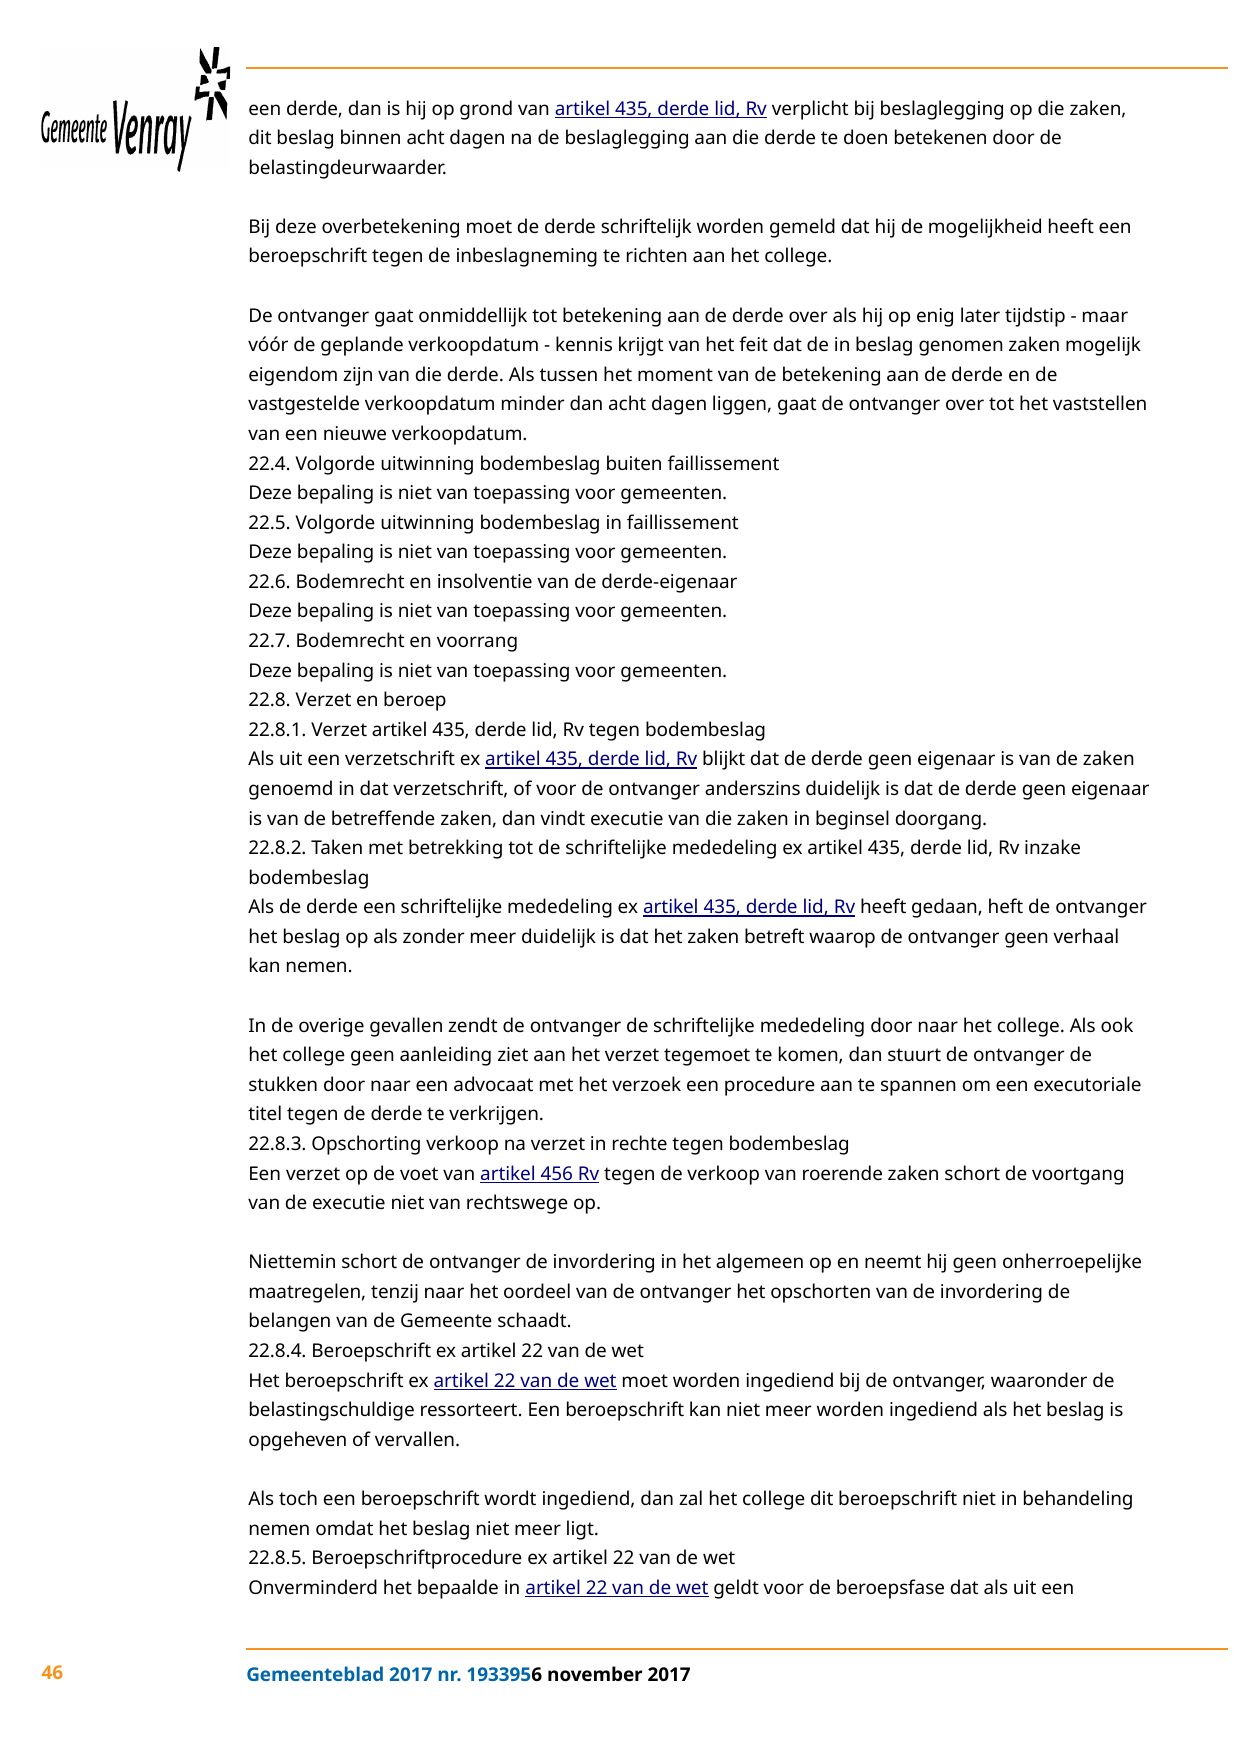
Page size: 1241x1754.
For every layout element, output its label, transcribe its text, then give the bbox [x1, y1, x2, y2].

text 22.7. Bodemrecht en voorrang [248, 627, 1152, 653]
text Als toch een beroepschrift wordt ingediend, dan zal het college dit beroepschrift niet in behandeling nemen omdat het beslag niet meer ligt. [248, 1485, 1152, 1541]
text 22.4. Volgorde uitwinning bodembeslag buiten faillissement [248, 450, 1152, 476]
text De ontvanger gaat onmiddellijk tot betekening aan de derde over als hij op enig later tijdstip - maar vóór de geplande verkoopdatum - kennis krijgt van het feit dat de in beslag genomen zaken mogelijk eigendom zijn van die derde. Als tussen het moment van de betekening aan de derde en de vastgestelde verkoopdatum minder dan acht dagen liggen, gaat de ontvanger over tot het vaststellen van een nieuwe verkoopdatum. [248, 302, 1152, 446]
text Deze bepaling is niet van toepassing voor gemeenten. [248, 538, 1152, 564]
text een derde, dan is hij op grond van artikel 435, derde lid, Rv verplicht bij beslaglegging op die zaken, dit beslag binnen acht dagen na de beslaglegging aan die derde te doen betekenen door de belastingdeurwaarder. [248, 95, 1152, 180]
text Bij deze overbetekening moet de derde schriftelijk worden gemeld dat hij de mogelijkheid heeft een beroepschrift tegen de inbeslagneming te richten aan het college. [248, 213, 1152, 268]
text Deze bepaling is niet van toepassing voor gemeenten. [248, 657, 1152, 683]
text Deze bepaling is niet van toepassing voor gemeenten. [248, 479, 1152, 505]
text Als uit een verzetschrift ex artikel 435, derde lid, Rv blijkt dat de derde geen eigenaar is van de zaken genoemd in dat verzetschrift, of voor de ontvanger anderszins duidelijk is dat de derde geen eigenaar is van de betreffende zaken, dan vindt executie van die zaken in beginsel doorgang. [248, 746, 1152, 831]
picture [41, 47, 231, 172]
text Deze bepaling is niet van toepassing voor gemeenten. [248, 598, 1152, 623]
text 22.8.4. Beroepschrift ex artikel 22 van de wet [248, 1337, 1152, 1363]
text 22.5. Volgorde uitwinning bodembeslag in faillissement [248, 509, 1152, 535]
text Als de derde een schriftelijke mededeling ex artikel 435, derde lid, Rv heeft gedaan, heft de ontvanger het beslag op als zonder meer duidelijk is dat het zaken betreft waarop de ontvanger geen verhaal kan nemen. [248, 893, 1152, 978]
text 22.8.1. Verzet artikel 435, derde lid, Rv tegen bodembeslag [248, 716, 1152, 742]
text In de overige gevallen zendt de ontvanger de schriftelijke mededeling door naar het college. Als ook het college geen aanleiding ziet aan het verzet tegemoet te komen, dan stuurt de ontvanger de stukken door naar een advocaat met het verzoek een procedure aan te spannen om een executoriale titel tegen de derde te verkrijgen. [248, 1012, 1152, 1126]
text 22.8.2. Taken met betrekking tot de schriftelijke mededeling ex artikel 435, derde lid, Rv inzake bodembeslag [248, 834, 1152, 890]
text 22.8.3. Opschorting verkoop na verzet in rechte tegen bodembeslag [248, 1130, 1152, 1156]
text Onverminderd het bepaalde in artikel 22 van de wet geldt voor de beroepsfase dat als uit een [248, 1574, 1152, 1600]
text 22.8.5. Beroepschriftprocedure ex artikel 22 van de wet [248, 1544, 1152, 1570]
text Het beroepschrift ex artikel 22 van de wet moet worden ingediend bij de ontvanger, waaronder de belastingschuldige ressorteert. Een beroepschrift kan niet meer worden ingediend als het beslag is opgeheven of vervallen. [248, 1367, 1152, 1452]
text Een verzet op de voet van artikel 456 Rv tegen de verkoop van roerende zaken schort de voortgang van de executie niet van rechtswege op. [248, 1160, 1152, 1215]
text 22.6. Bodemrecht en insolventie van de derde-eigenaar [248, 568, 1152, 594]
text Niettemin schort de ontvanger de invordering in het algemeen op en neemt hij geen onherroepelijke maatregelen, tenzij naar het oordeel van de ontvanger het opschorten van de invordering de belangen van de Gemeente schaadt. [248, 1248, 1152, 1333]
text 22.8. Verzet en beroep [248, 686, 1152, 712]
